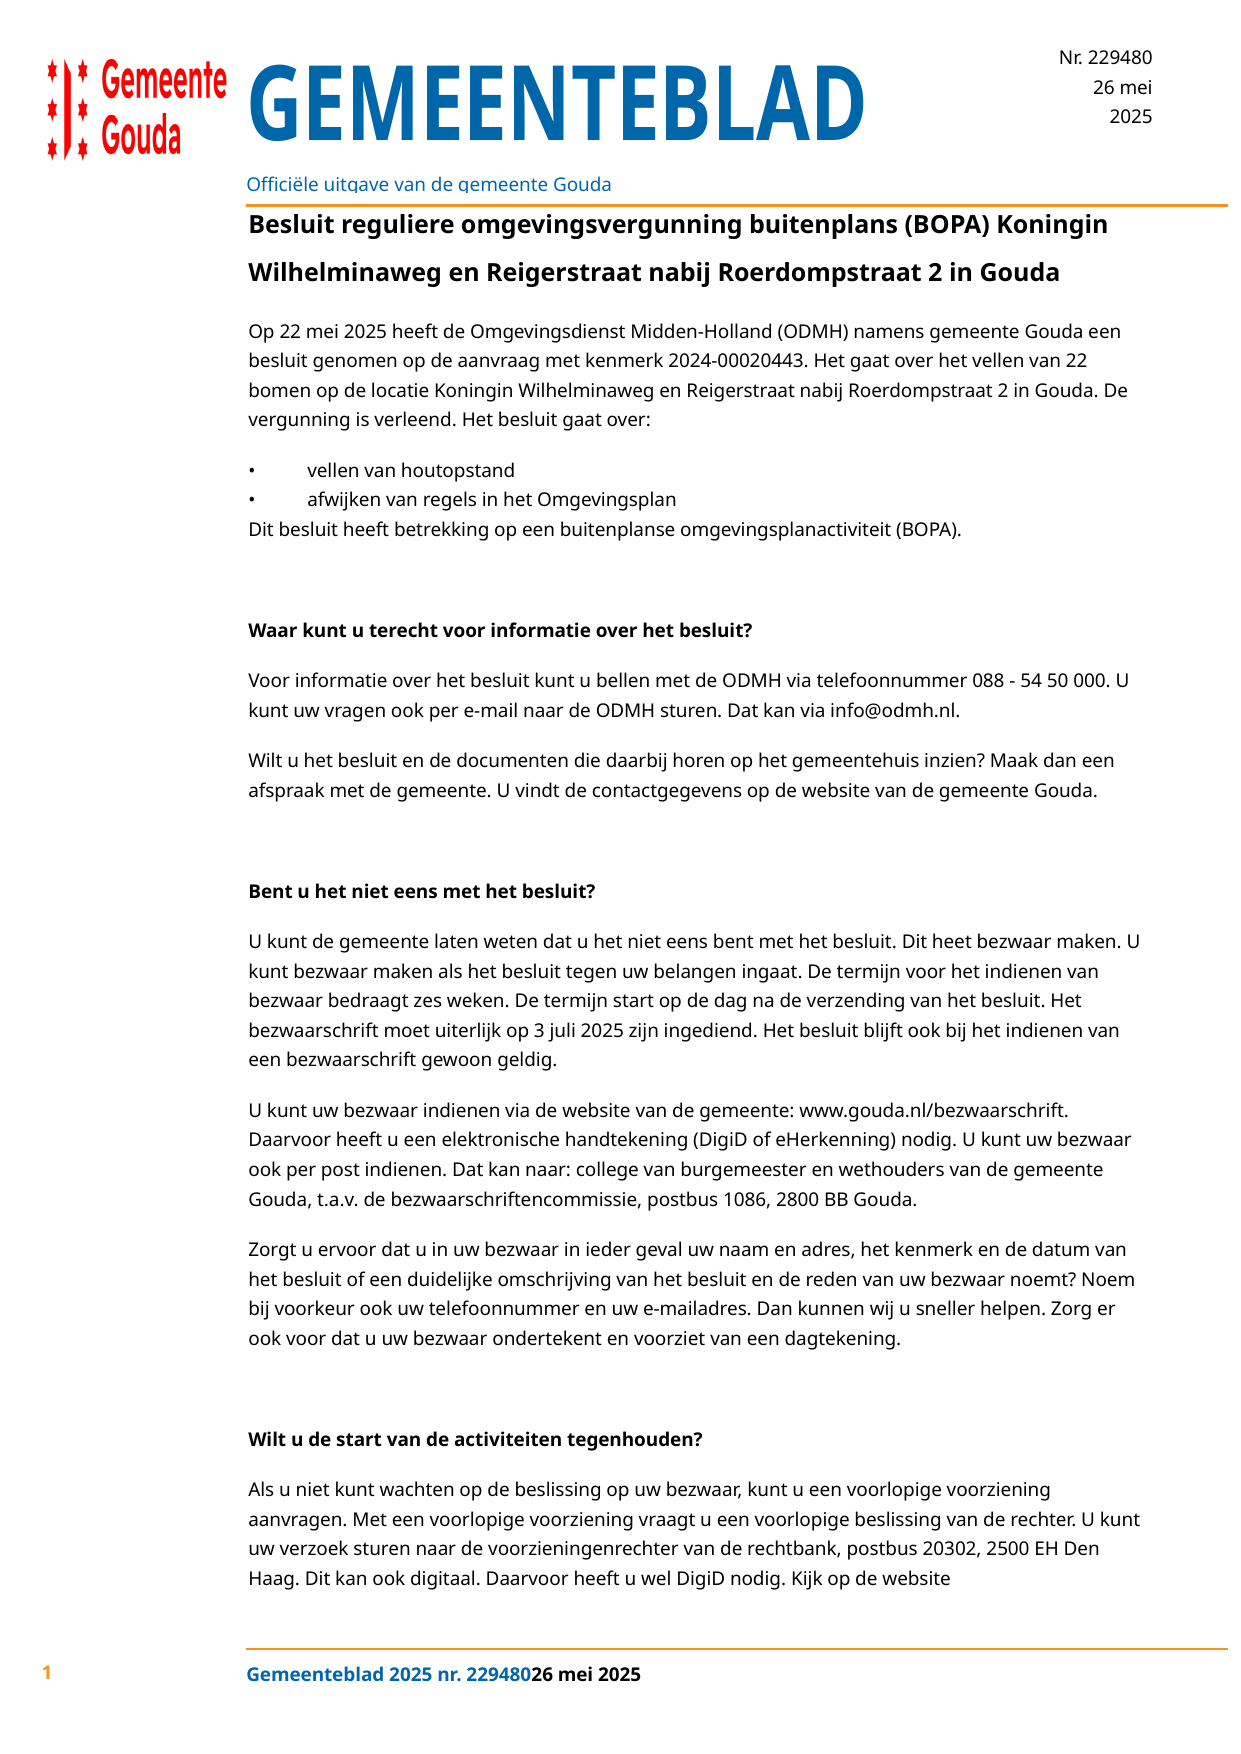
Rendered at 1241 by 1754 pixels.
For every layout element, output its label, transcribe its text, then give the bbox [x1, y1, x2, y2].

picture [41, 47, 231, 172]
text Als u niet kunt wachten op de beslissing op uw bezwaar, kunt u een voorlopige voorziening aanvragen. Met een voorlopige voorziening vraagt u een voorlopige beslissing van de rechter. U kunt uw verzoek sturen naar de voorzieningenrechter van de rechtbank, postbus 20302, 2500 EH Den Haag. Dit kan ook digitaal. Daarvoor heeft u wel DigiD nodig. Kijk op de website [248, 1476, 1152, 1591]
text Op 22 mei 2025 heeft de Omgevingsdienst Midden-Holland (ODMH) namens gemeente Gouda een besluit genomen op de aanvraag met kenmerk 2024-00020443. Het gaat over het vellen van 22 bomen op de locatie Koningin Wilhelminaweg en Reigerstraat nabij Roerdompstraat 2 in Gouda. De vergunning is verleend. Het besluit gaat over: [248, 318, 1152, 432]
text Wilt u het besluit en de documenten die daarbij horen op het gemeentehuis inzien? Maak dan een afspraak met de gemeente. U vindt de contactgegevens op de website van de gemeente Gouda. [248, 747, 1152, 803]
text Bent u het niet eens met het besluit? [248, 878, 1152, 904]
text Waar kunt u terecht voor informatie over het besluit? [248, 617, 1152, 643]
text Dit besluit heeft betrekking op een buitenplanse omgevingsplanactiviteit (BOPA). [248, 516, 1152, 542]
list afwijken van regels in het Omgevingsplan [248, 487, 1152, 512]
text U kunt de gemeente laten weten dat u het niet eens bent met het besluit. Dit heet bezwaar maken. U kunt bezwaar maken als het besluit tegen uw belangen ingaat. De termijn voor het indienen van bezwaar bedraagt zes weken. De termijn start op de dag na de verzending van het besluit. Het bezwaarschrift moet uiterlijk op 3 juli 2025 zijn ingediend. Het besluit blijft ook bij het indienen van een bezwaarschrift gewoon geldig. [248, 928, 1152, 1072]
text Zorgt u ervoor dat u in uw bezwaar in ieder geval uw naam en adres, het kenmerk en de datum van het besluit of een duidelijke omschrijving van het besluit en de reden van uw bezwaar noemt? Noem bij voorkeur ook uw telefoonnummer en uw e-mailadres. Dan kunnen wij u sneller helpen. Zorg er ook voor dat u uw bezwaar ondertekent en voorziet van een dagtekening. [248, 1236, 1152, 1351]
text Voor informatie over het besluit kunt u bellen met de ODMH via telefoonnummer 088 - 54 50 000. U kunt uw vragen ook per e-mail naar de ODMH sturen. Dat kan via info@odmh.nl. [248, 667, 1152, 723]
text Besluit reguliere omgevingsvergunning buitenplans (BOPA) Koningin Wilhelminaweg en Reigerstraat nabij Roerdompstraat 2 in Gouda [248, 207, 1152, 288]
text U kunt uw bezwaar indienen via de website van de gemeente: www.gouda.nl/bezwaarschrift. Daarvoor heeft u een elektronische handtekening (DigiD of eHerkenning) nodig. U kunt uw bezwaar ook per post indienen. Dat kan naar: college van burgemeester en wethouders van de gemeente Gouda, t.a.v. de bezwaarschriftencommissie, postbus 1086, 2800 BB Gouda. [248, 1097, 1152, 1212]
text Wilt u de start van de activiteiten tegenhouden? [248, 1426, 1152, 1452]
list vellen van houtopstand [248, 457, 1152, 483]
